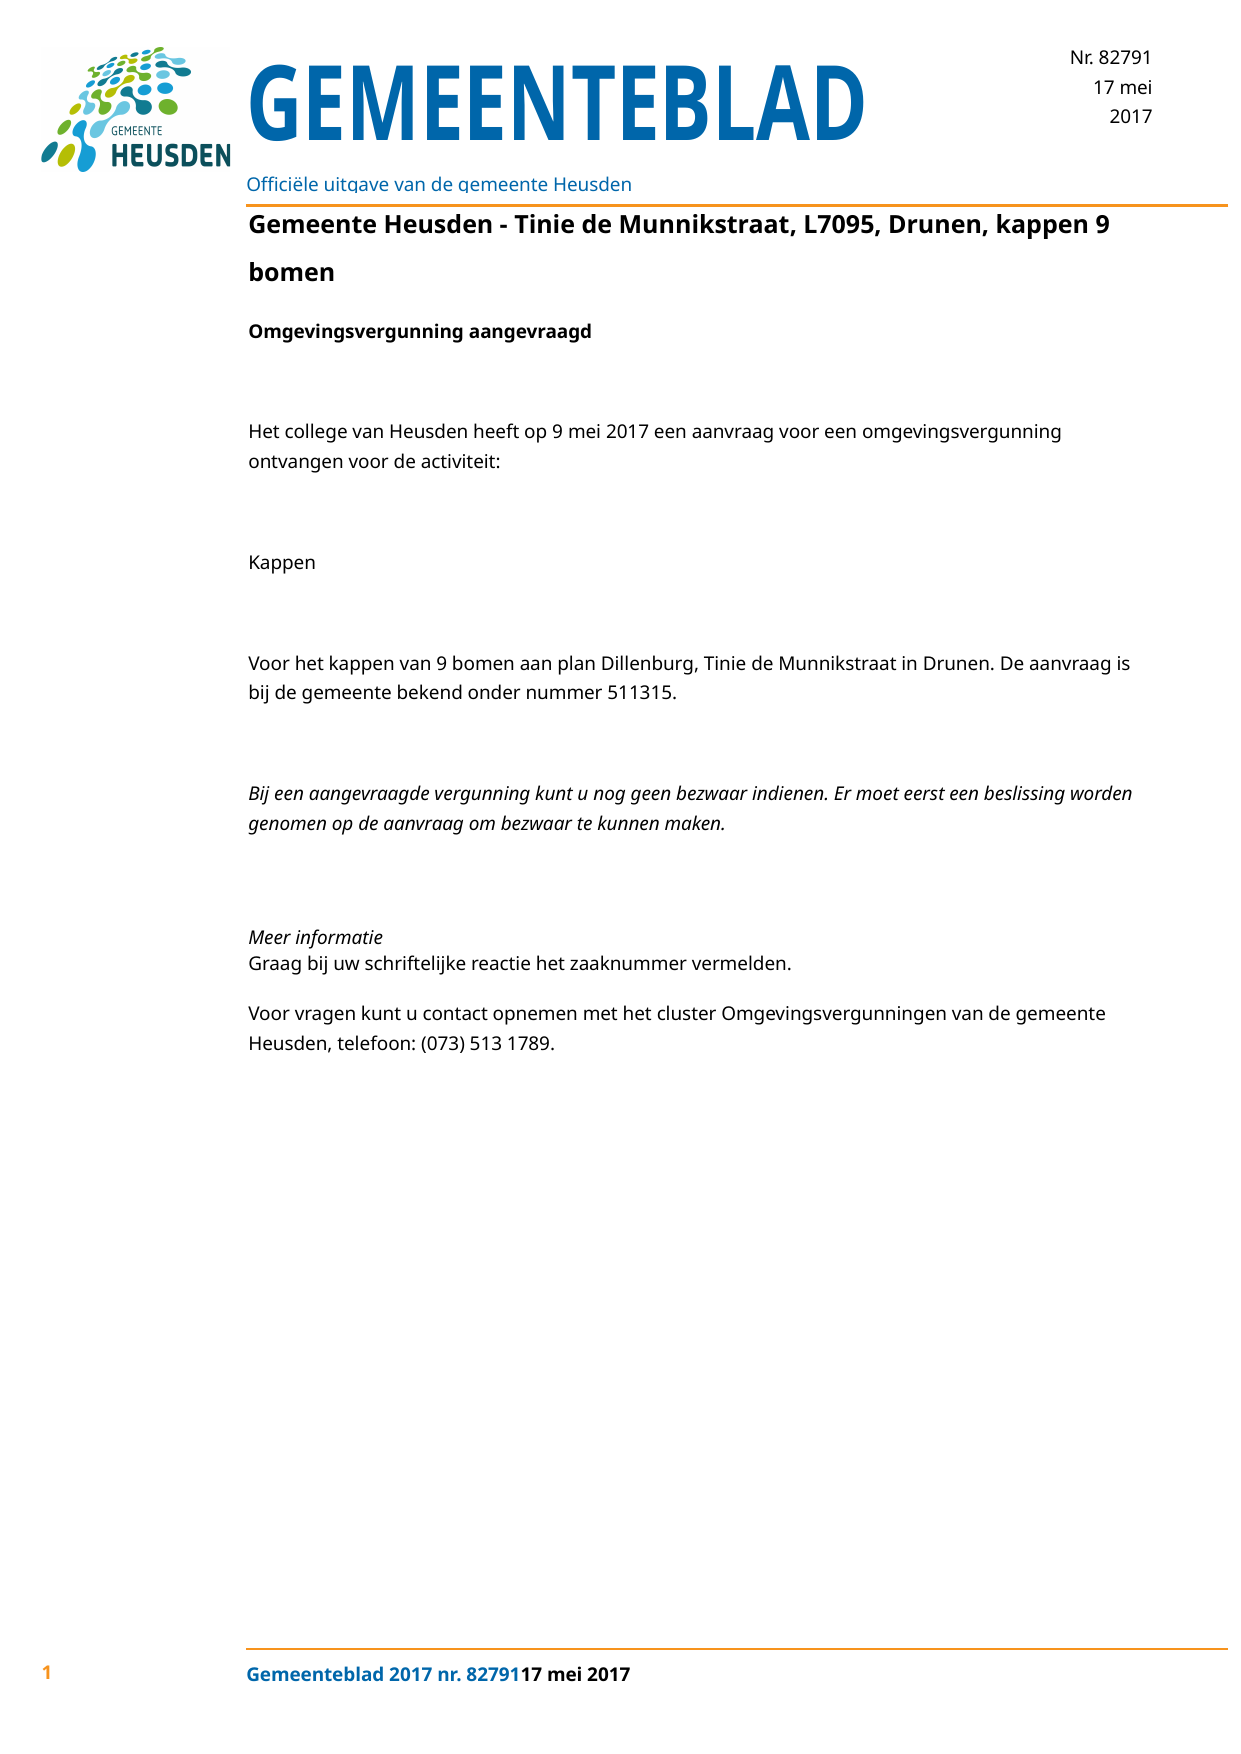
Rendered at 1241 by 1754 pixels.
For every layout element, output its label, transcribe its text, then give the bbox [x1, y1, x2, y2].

text Graag bij uw schriftelijke reactie het zaaknummer vermelden. [248, 950, 1152, 976]
text Kappen [248, 549, 1152, 575]
text Meer informatie [248, 924, 1152, 950]
text Omgevingsvergunning aangevraagd [248, 318, 1152, 344]
picture [41, 47, 231, 172]
text Bij een aangevraagde vergunning kunt u nog geen bezwaar indienen. Er moet eerst een beslissing worden genomen op de aanvraag om bezwaar te kunnen maken. [248, 780, 1152, 836]
text Voor vragen kunt u contact opnemen met het cluster Omgevingsvergunningen van de gemeente Heusden, telefoon: (073) 513 1789. [248, 1001, 1152, 1056]
text Het college van Heusden heeft op 9 mei 2017 een aanvraag voor een omgevingsvergunning ontvangen voor de activiteit: [248, 419, 1152, 474]
text Voor het kappen van 9 bomen aan plan Dillenburg, Tinie de Munnikstraat in Drunen. De aanvraag is bij de gemeente bekend onder nummer 511315. [248, 650, 1152, 705]
text Gemeente Heusden - Tinie de Munnikstraat, L7095, Drunen, kappen 9 bomen [248, 207, 1152, 288]
